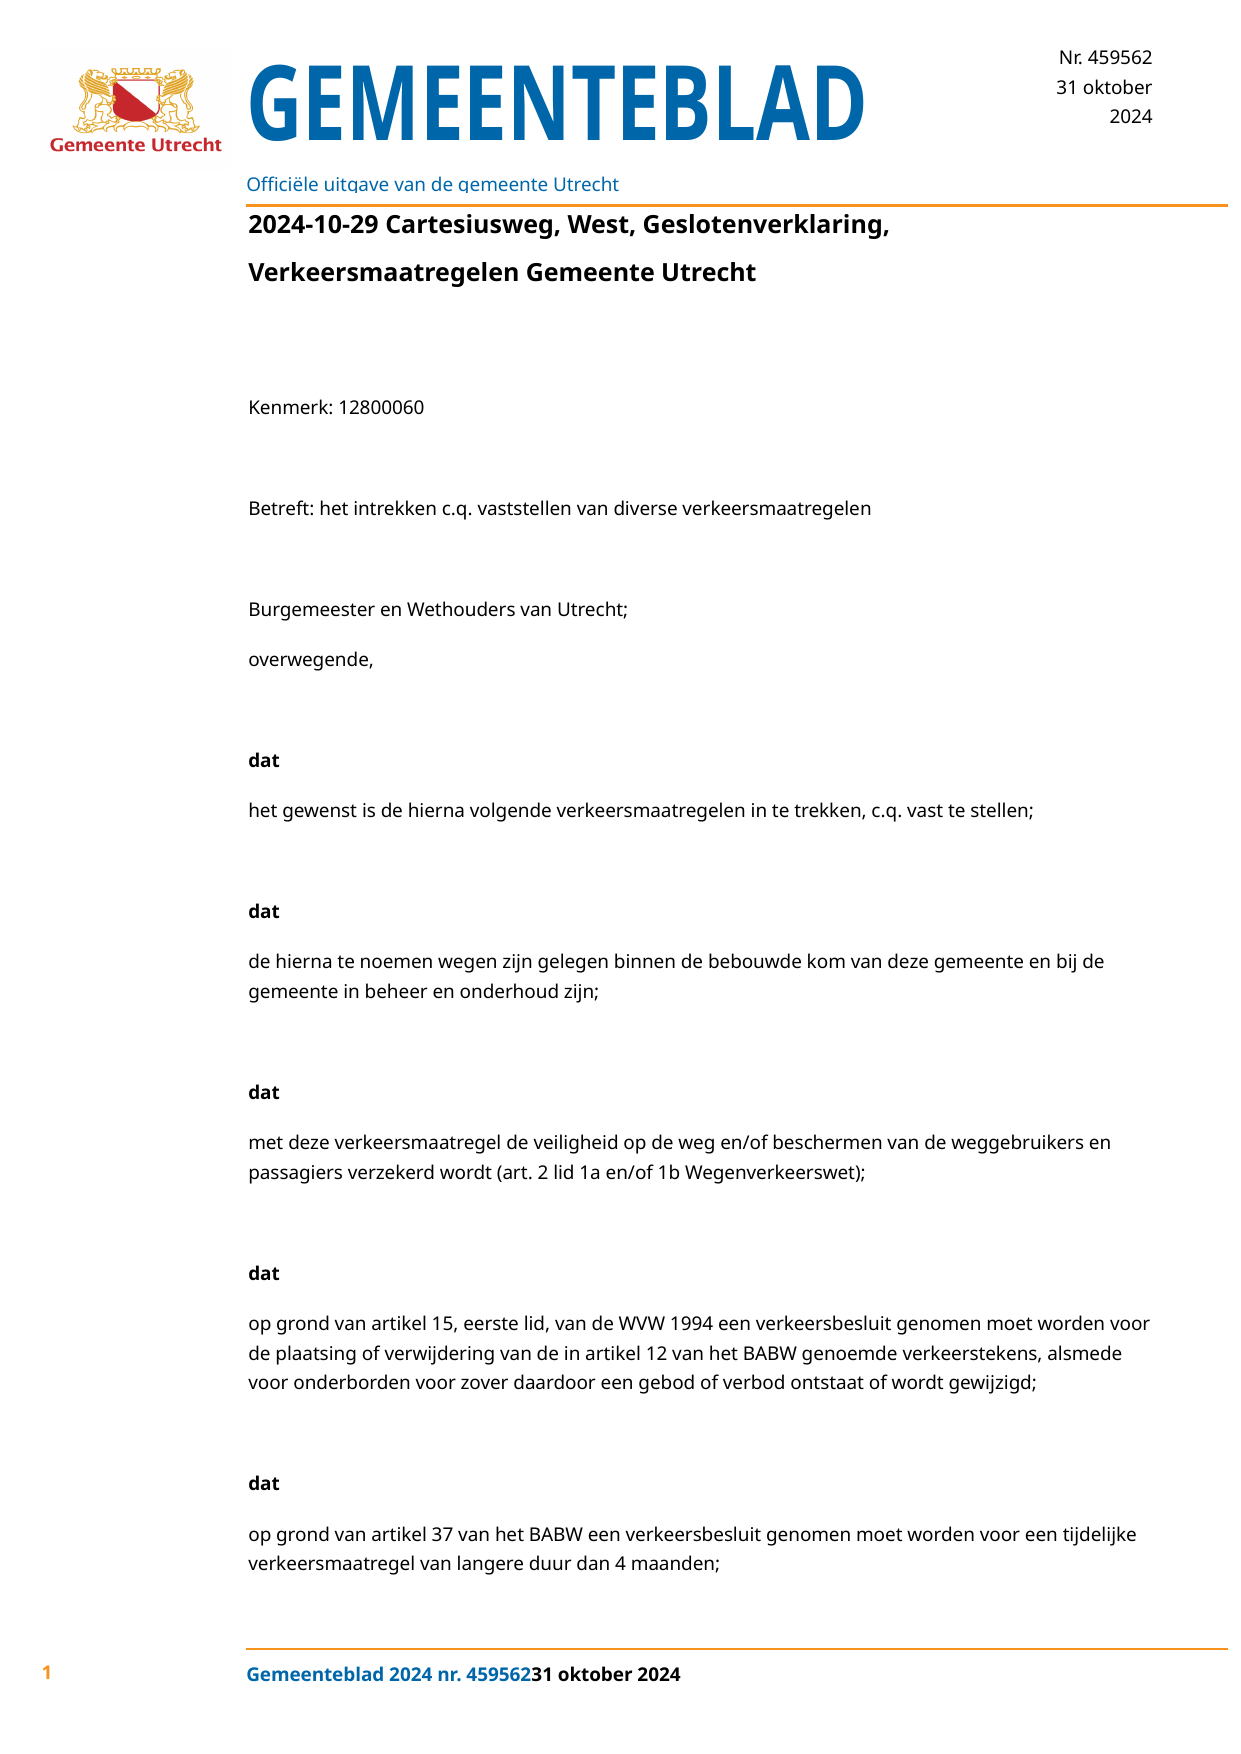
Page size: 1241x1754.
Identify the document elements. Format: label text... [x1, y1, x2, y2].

text de hierna te noemen wegen zijn gelegen binnen de bebouwde kom van deze gemeente en bij de gemeente in beheer en onderhoud zijn; [248, 949, 1152, 1004]
picture [41, 47, 231, 172]
text op grond van artikel 15, eerste lid, van de WVW 1994 een verkeersbesluit genomen moet worden voor de plaatsing of verwijdering van de in artikel 12 van het BABW genoemde verkeerstekens, alsmede voor onderborden voor zover daardoor een gebod of verbod ontstaat of wordt gewijzigd; [248, 1310, 1152, 1395]
text Kenmerk: 12800060 [248, 394, 1152, 420]
text dat [248, 1079, 1152, 1105]
text overwegende, [248, 646, 1152, 672]
text met deze verkeersmaatregel de veiligheid op de weg en/of beschermen van de weggebruikers en passagiers verzekerd wordt (art. 2 lid 1a en/of 1b Wegenverkeerswet); [248, 1129, 1152, 1185]
text dat [248, 1260, 1152, 1286]
text het gewenst is de hierna volgende verkeersmaatregelen in te trekken, c.q. vast te stellen; [248, 797, 1152, 823]
text dat [248, 898, 1152, 924]
text 2024-10-29 Cartesiusweg, West, Geslotenverklaring, Verkeersmaatregelen Gemeente Utrecht [248, 207, 1152, 288]
text dat [248, 747, 1152, 773]
text op grond van artikel 37 van het BABW een verkeersbesluit genomen moet worden voor een tijdelijke verkeersmaatregel van langere duur dan 4 maanden; [248, 1521, 1152, 1576]
text Burgemeester en Wethouders van Utrecht; [248, 596, 1152, 621]
text dat [248, 1470, 1152, 1496]
text Betreft: het intrekken c.q. vaststellen van diverse verkeersmaatregelen [248, 495, 1152, 521]
